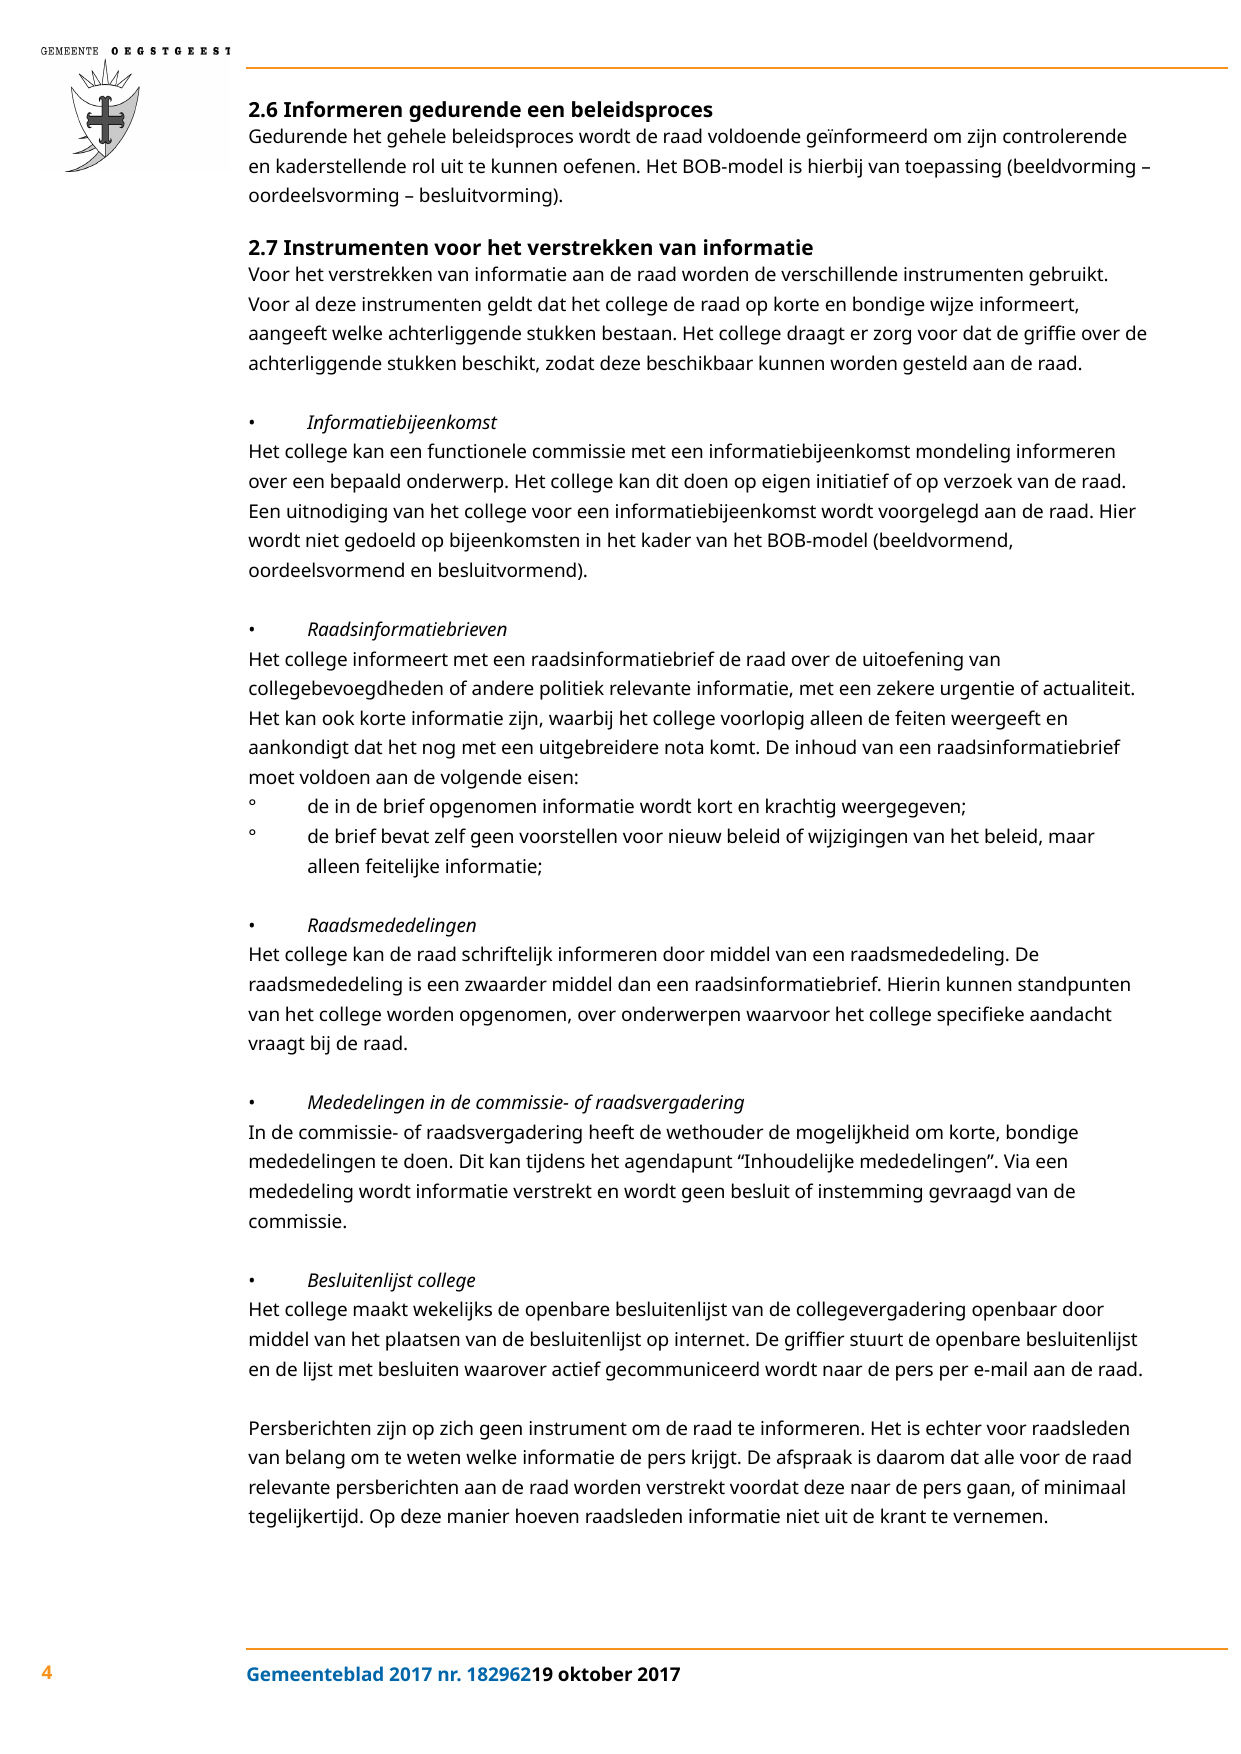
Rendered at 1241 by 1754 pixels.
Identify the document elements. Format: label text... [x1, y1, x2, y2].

text Het college maakt wekelijks de openbare besluitenlijst van de collegevergadering openbaar door middel van het plaatsen van de besluitenlijst op internet. De griffier stuurt de openbare besluitenlijst en de lijst met besluiten waarover actief gecommuniceerd wordt naar de pers per e-mail aan de raad. [248, 1297, 1152, 1382]
list de brief bevat zelf geen voorstellen voor nieuw beleid of wijzigingen van het beleid, maar alleen feitelijke informatie; [248, 823, 1152, 879]
picture [41, 47, 231, 172]
text Het college kan de raad schriftelijk informeren door middel van een raadsmededeling. De raadsmededeling is een zwaarder middel dan een raadsinformatiebrief. Hierin kunnen standpunten van het college worden opgenomen, over onderwerpen waarvoor het college specifieke aandacht vraagt bij de raad. [248, 942, 1152, 1056]
text Het college informeert met een raadsinformatiebrief de raad over de uitoefening van collegebevoegdheden of andere politiek relevante informatie, met een zekere urgentie of actualiteit. Het kan ook korte informatie zijn, waarbij het college voorlopig alleen de feiten weergeeft en aankondigt dat het nog met een uitgebreidere nota komt. De inhoud van een raadsinformatiebrief moet voldoen aan de volgende eisen: [248, 646, 1152, 790]
list de in de brief opgenomen informatie wordt kort en krachtig weergegeven; [248, 794, 1152, 819]
list Informatiebijeenkomst [248, 409, 1152, 435]
list Mededelingen in de commissie- of raadsvergadering [248, 1089, 1152, 1115]
list Raadsmededelingen [248, 912, 1152, 938]
text 2.6 Informeren gedurende een beleidsproces [248, 95, 1152, 123]
list Besluitenlijst college [248, 1267, 1152, 1293]
text 2.7 Instrumenten voor het verstrekken van informatie [248, 233, 1152, 261]
text Persberichten zijn op zich geen instrument om de raad te informeren. Het is echter voor raadsleden van belang om te weten welke informatie de pers krijgt. De afspraak is daarom dat alle voor de raad relevante persberichten aan de raad worden verstrekt voordat deze naar de pers gaan, of minimaal tegelijkertijd. Op deze manier hoeven raadsleden informatie niet uit de krant te vernemen. [248, 1415, 1152, 1529]
text Voor het verstrekken van informatie aan de raad worden de verschillende instrumenten gebruikt. Voor al deze instrumenten geldt dat het college de raad op korte en bondige wijze informeert, aangeeft welke achterliggende stukken bestaan. Het college draagt er zorg voor dat de griffie over de achterliggende stukken beschikt, zodat deze beschikbaar kunnen worden gesteld aan de raad. [248, 261, 1152, 376]
list Raadsinformatiebrieven [248, 616, 1152, 642]
text Het college kan een functionele commissie met een informatiebijeenkomst mondeling informeren over een bepaald onderwerp. Het college kan dit doen op eigen initiatief of op verzoek van de raad. Een uitnodiging van het college voor een informatiebijeenkomst wordt voorgelegd aan de raad. Hier wordt niet gedoeld op bijeenkomsten in het kader van het BOB-model (beeldvormend, oordeelsvormend en besluitvormend). [248, 439, 1152, 583]
text In de commissie- of raadsvergadering heeft de wethouder de mogelijkheid om korte, bondige mededelingen te doen. Dit kan tijdens het agendapunt “Inhoudelijke mededelingen”. Via een mededeling wordt informatie verstrekt en wordt geen besluit of instemming gevraagd van de commissie. [248, 1119, 1152, 1234]
text Gedurende het gehele beleidsproces wordt de raad voldoende geïnformeerd om zijn controlerende en kaderstellende rol uit te kunnen oefenen. Het BOB-model is hierbij van toepassing (beeldvorming – oordeelsvorming – besluitvorming). [248, 123, 1152, 208]
